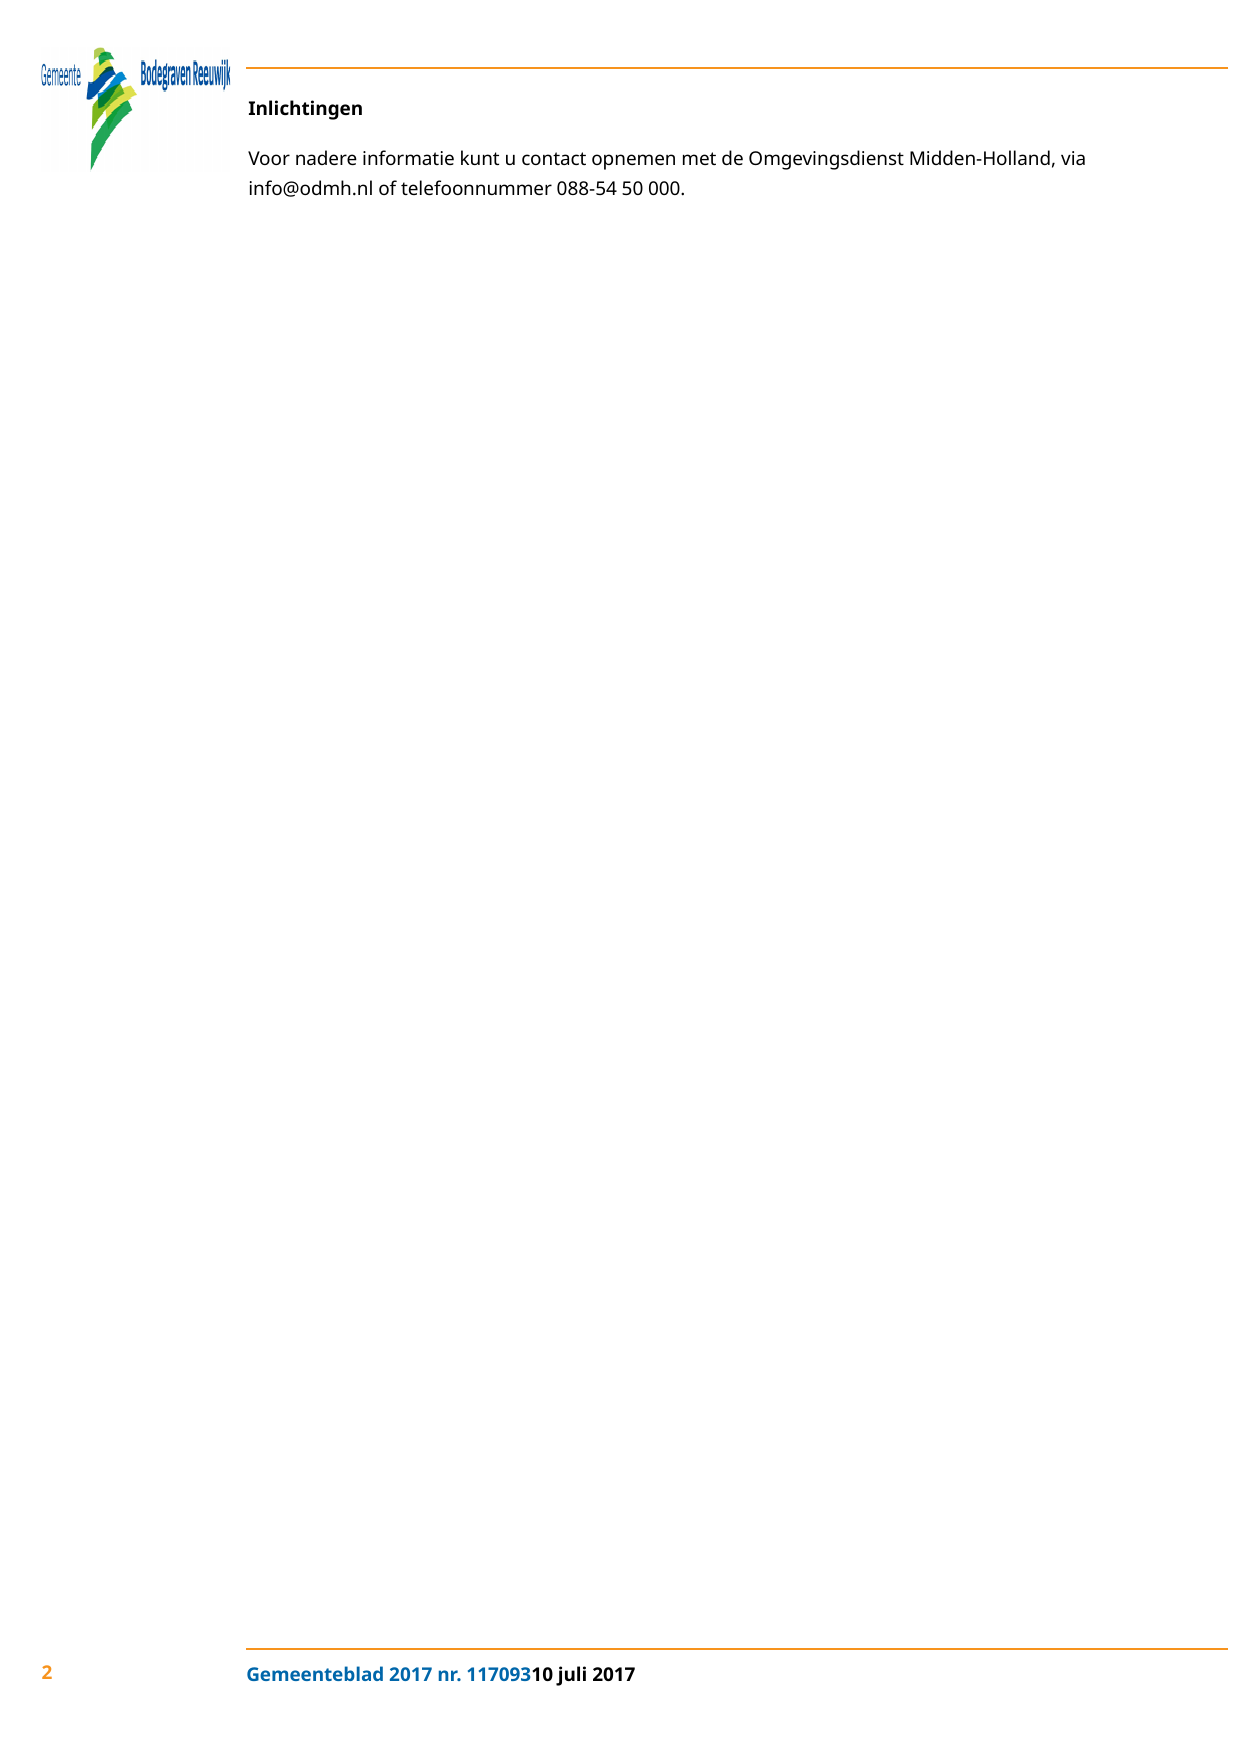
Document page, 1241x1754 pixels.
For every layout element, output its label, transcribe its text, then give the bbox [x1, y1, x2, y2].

text Inlichtingen [248, 95, 1152, 121]
picture [41, 47, 231, 172]
text Voor nadere informatie kunt u contact opnemen met de Omgevingsdienst Midden-Holland, via info@odmh.nl of telefoonnummer 088-54 50 000. [248, 145, 1152, 201]
